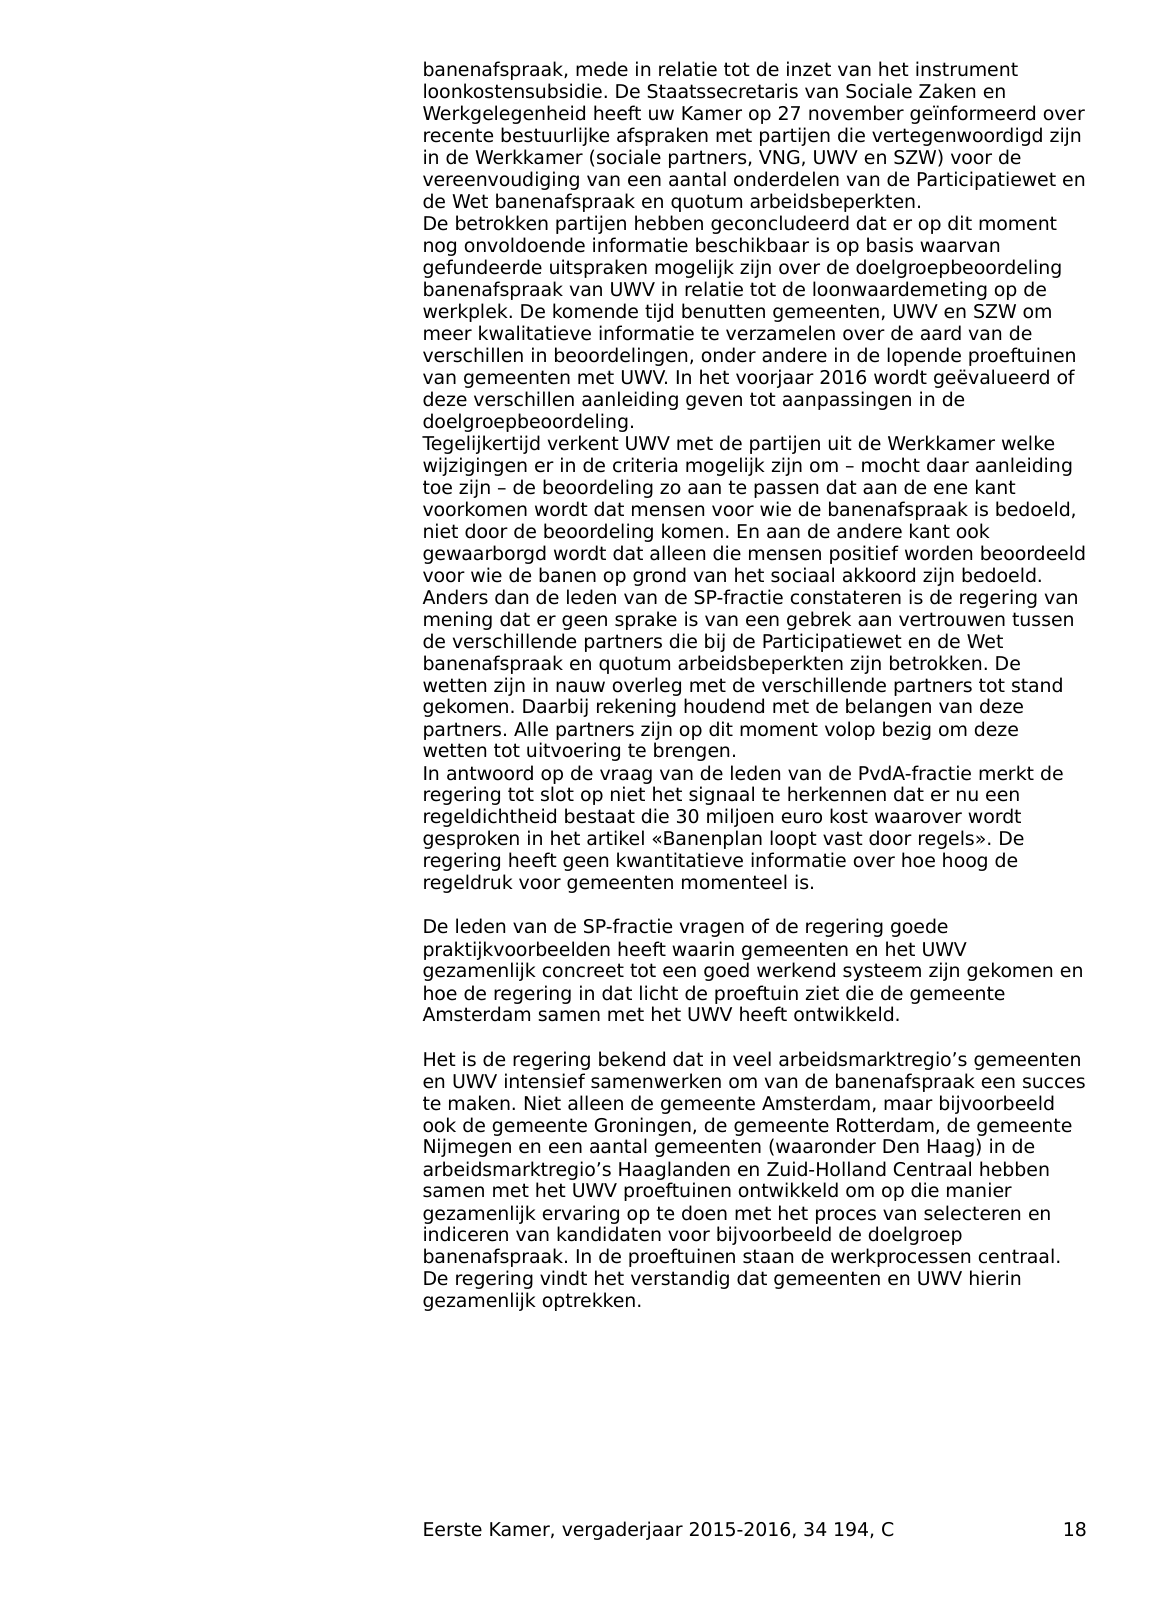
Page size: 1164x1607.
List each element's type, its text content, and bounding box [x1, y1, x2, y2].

text Anders dan de leden van de SP-fractie constateren is de regering van mening dat er geen sprake is van een gebrek aan vertrouwen tussen de verschillende partners die bij de Participatiewet en de Wet banenafspraak en quotum arbeidsbeperkten zijn betrokken. De wetten zijn in nauw overleg met de verschillende partners tot stand gekomen. Daarbij rekening houdend met de belangen van deze partners. Alle partners zijn op dit moment volop bezig om deze wetten tot uitvoering te brengen. [422, 587, 1087, 762]
text In antwoord op de vraag van de leden van de PvdA-fractie merkt de regering tot slot op niet het signaal te herkennen dat er nu een regeldichtheid bestaat die 30 miljoen euro kost waarover wordt gesproken in het artikel «Banenplan loopt vast door regels». De regering heeft geen kwantitatieve informatie over hoe hoog de regeldruk voor gemeenten momenteel is. [422, 762, 1087, 894]
text De leden van de SP-fractie vragen of de regering goede praktijkvoorbeelden heeft waarin gemeenten en het UWV gezamenlijk concreet tot een goed werkend systeem zijn gekomen en hoe de regering in dat licht de proeftuin ziet die de gemeente Amsterdam samen met het UWV heeft ontwikkeld. [422, 916, 1087, 1026]
text Tegelijkertijd verkent UWV met de partijen uit de Werkkamer welke wijzigingen er in de criteria mogelijk zijn om – mocht daar aanleiding toe zijn – de beoordeling zo aan te passen dat aan de ene kant voorkomen wordt dat mensen voor wie de banenafspraak is bedoeld, niet door de beoordeling komen. En aan de andere kant ook gewaarborgd wordt dat alleen die mensen positief worden beoordeeld voor wie de banen op grond van het sociaal akkoord zijn bedoeld. [422, 433, 1087, 587]
text De betrokken partijen hebben geconcludeerd dat er op dit moment nog onvoldoende informatie beschikbaar is op basis waarvan gefundeerde uitspraken mogelijk zijn over de doelgroepbeoordeling banenafspraak van UWV in relatie tot de loonwaardemeting op de werkplek. De komende tijd benutten gemeenten, UWV en SZW om meer kwalitatieve informatie te verzamelen over de aard van de verschillen in beoordelingen, onder andere in de lopende proeftuinen van gemeenten met UWV. In het voorjaar 2016 wordt geëvalueerd of deze verschillen aanleiding geven tot aanpassingen in de doelgroepbeoordeling. [422, 213, 1087, 433]
text banenafspraak, mede in relatie tot de inzet van het instrument loonkostensubsidie. De Staatssecretaris van Sociale Zaken en Werkgelegenheid heeft uw Kamer op 27 november geïnformeerd over recente bestuurlijke afspraken met partijen die vertegenwoordigd zijn in de Werkkamer (sociale partners, VNG, UWV en SZW) voor de vereenvoudiging van een aantal onderdelen van de Participatiewet en de Wet banenafspraak en quotum arbeidsbeperkten. [422, 59, 1087, 213]
text Het is de regering bekend dat in veel arbeidsmarktregio’s gemeenten en UWV intensief samenwerken om van de banenafspraak een succes te maken. Niet alleen de gemeente Amsterdam, maar bijvoorbeeld ook de gemeente Groningen, de gemeente Rotterdam, de gemeente Nijmegen en een aantal gemeenten (waaronder Den Haag) in de arbeidsmarktregio’s Haaglanden en Zuid-Holland Centraal hebben samen met het UWV proeftuinen ontwikkeld om op die manier gezamenlijk ervaring op te doen met het proces van selecteren en indiceren van kandidaten voor bijvoorbeeld de doelgroep banenafspraak. In de proeftuinen staan de werkprocessen centraal. De regering vindt het verstandig dat gemeenten en UWV hierin gezamenlijk optrekken. [422, 1048, 1087, 1312]
